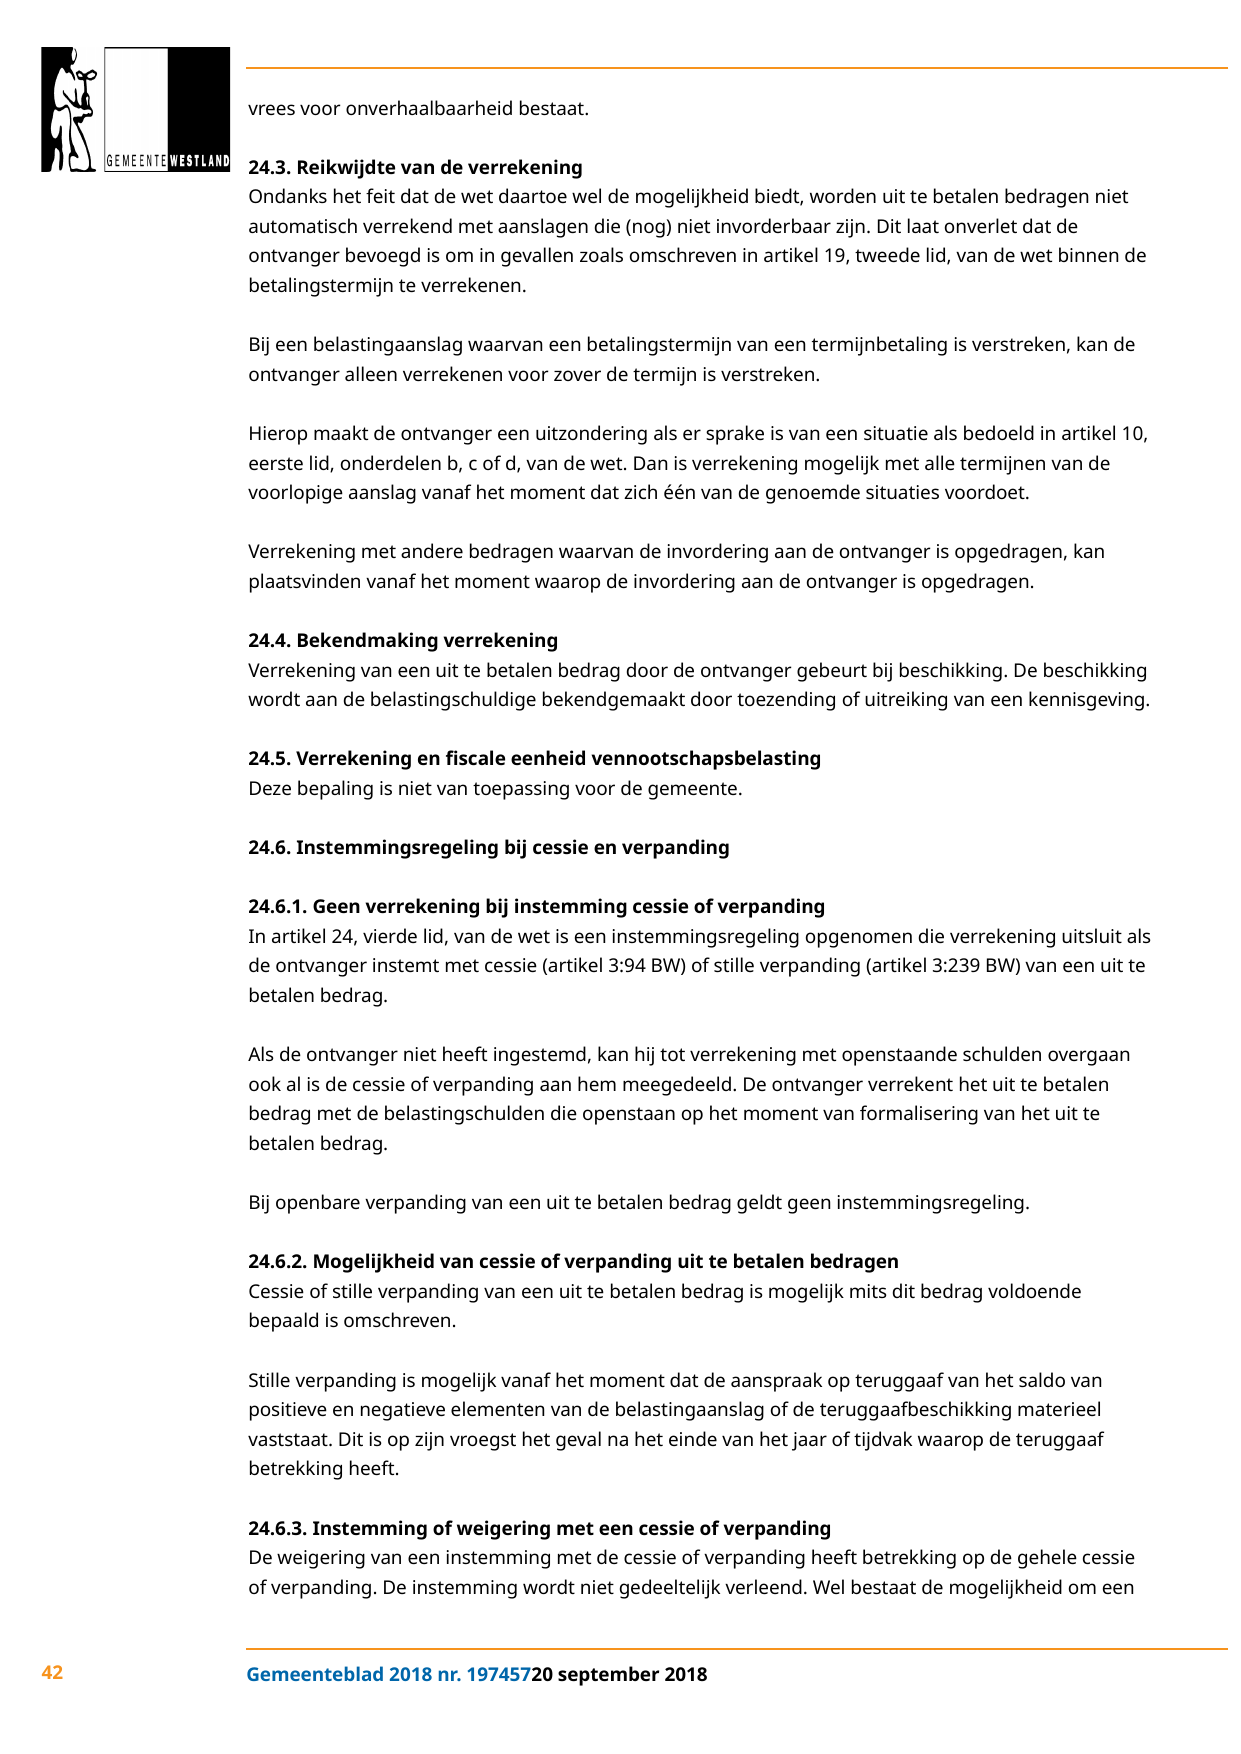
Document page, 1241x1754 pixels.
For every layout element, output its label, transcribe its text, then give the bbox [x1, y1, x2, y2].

text Als de ontvanger niet heeft ingestemd, kan hij tot verrekening met openstaande schulden overgaan ook al is de cessie of verpanding aan hem meegedeeld. De ontvanger verrekent het uit te betalen bedrag met de belastingschulden die openstaan op het moment van formalisering van het uit te betalen bedrag. [248, 1041, 1152, 1156]
text In artikel 24, vierde lid, van de wet is een instemmingsregeling opgenomen die verrekening uitsluit als de ontvanger instemt met cessie (artikel 3:94 BW) of stille verpanding (artikel 3:239 BW) van een uit te betalen bedrag. [248, 923, 1152, 1008]
text Cessie of stille verpanding van een uit te betalen bedrag is mogelijk mits dit bedrag voldoende bepaald is omschreven. [248, 1278, 1152, 1333]
text Bij een belastingaanslag waarvan een betalingstermijn van een termijnbetaling is verstreken, kan de ontvanger alleen verrekenen voor zover de termijn is verstreken. [248, 331, 1152, 387]
text Bij openbare verpanding van een uit te betalen bedrag geldt geen instemmingsregeling. [248, 1189, 1152, 1215]
text 24.3. Reikwijdte van de verrekening [248, 154, 1152, 180]
text 24.5. Verrekening en fiscale eenheid vennootschapsbelasting [248, 746, 1152, 771]
text Verrekening van een uit te betalen bedrag door de ontvanger gebeurt bij beschikking. De beschikking wordt aan de belastingschuldige bekendgemaakt door toezending of uitreiking van een kennisgeving. [248, 657, 1152, 712]
text vrees voor onverhaalbaarheid bestaat. [248, 95, 1152, 121]
text 24.4. Bekendmaking verrekening [248, 627, 1152, 653]
text 24.6.3. Instemming of weigering met een cessie of verpanding [248, 1515, 1152, 1541]
text Verrekening met andere bedragen waarvan de invordering aan de ontvanger is opgedragen, kan plaatsvinden vanaf het moment waarop de invordering aan de ontvanger is opgedragen. [248, 538, 1152, 594]
text Ondanks het feit dat de wet daartoe wel de mogelijkheid biedt, worden uit te betalen bedragen niet automatisch verrekend met aanslagen die (nog) niet invorderbaar zijn. Dit laat onverlet dat de ontvanger bevoegd is om in gevallen zoals omschreven in artikel 19, tweede lid, van de wet binnen de betalingstermijn te verrekenen. [248, 183, 1152, 298]
text 24.6.1. Geen verrekening bij instemming cessie of verpanding [248, 893, 1152, 919]
text Stille verpanding is mogelijk vanaf het moment dat de aanspraak op teruggaaf van het saldo van positieve en negatieve elementen van de belastingaanslag of de teruggaafbeschikking materieel vaststaat. Dit is op zijn vroegst het geval na het einde van het jaar of tijdvak waarop de teruggaaf betrekking heeft. [248, 1367, 1152, 1481]
text De weigering van een instemming met de cessie of verpanding heeft betrekking op de gehele cessie of verpanding. De instemming wordt niet gedeeltelijk verleend. Wel bestaat de mogelijkheid om een [248, 1544, 1152, 1600]
picture [41, 47, 231, 172]
text 24.6.2. Mogelijkheid van cessie of verpanding uit te betalen bedragen [248, 1248, 1152, 1274]
text 24.6. Instemmingsregeling bij cessie en verpanding [248, 834, 1152, 860]
text Deze bepaling is niet van toepassing voor de gemeente. [248, 775, 1152, 801]
text Hierop maakt de ontvanger een uitzondering als er sprake is van een situatie als bedoeld in artikel 10, eerste lid, onderdelen b, c of d, van de wet. Dan is verrekening mogelijk met alle termijnen van de voorlopige aanslag vanaf het moment dat zich één van de genoemde situaties voordoet. [248, 420, 1152, 505]
